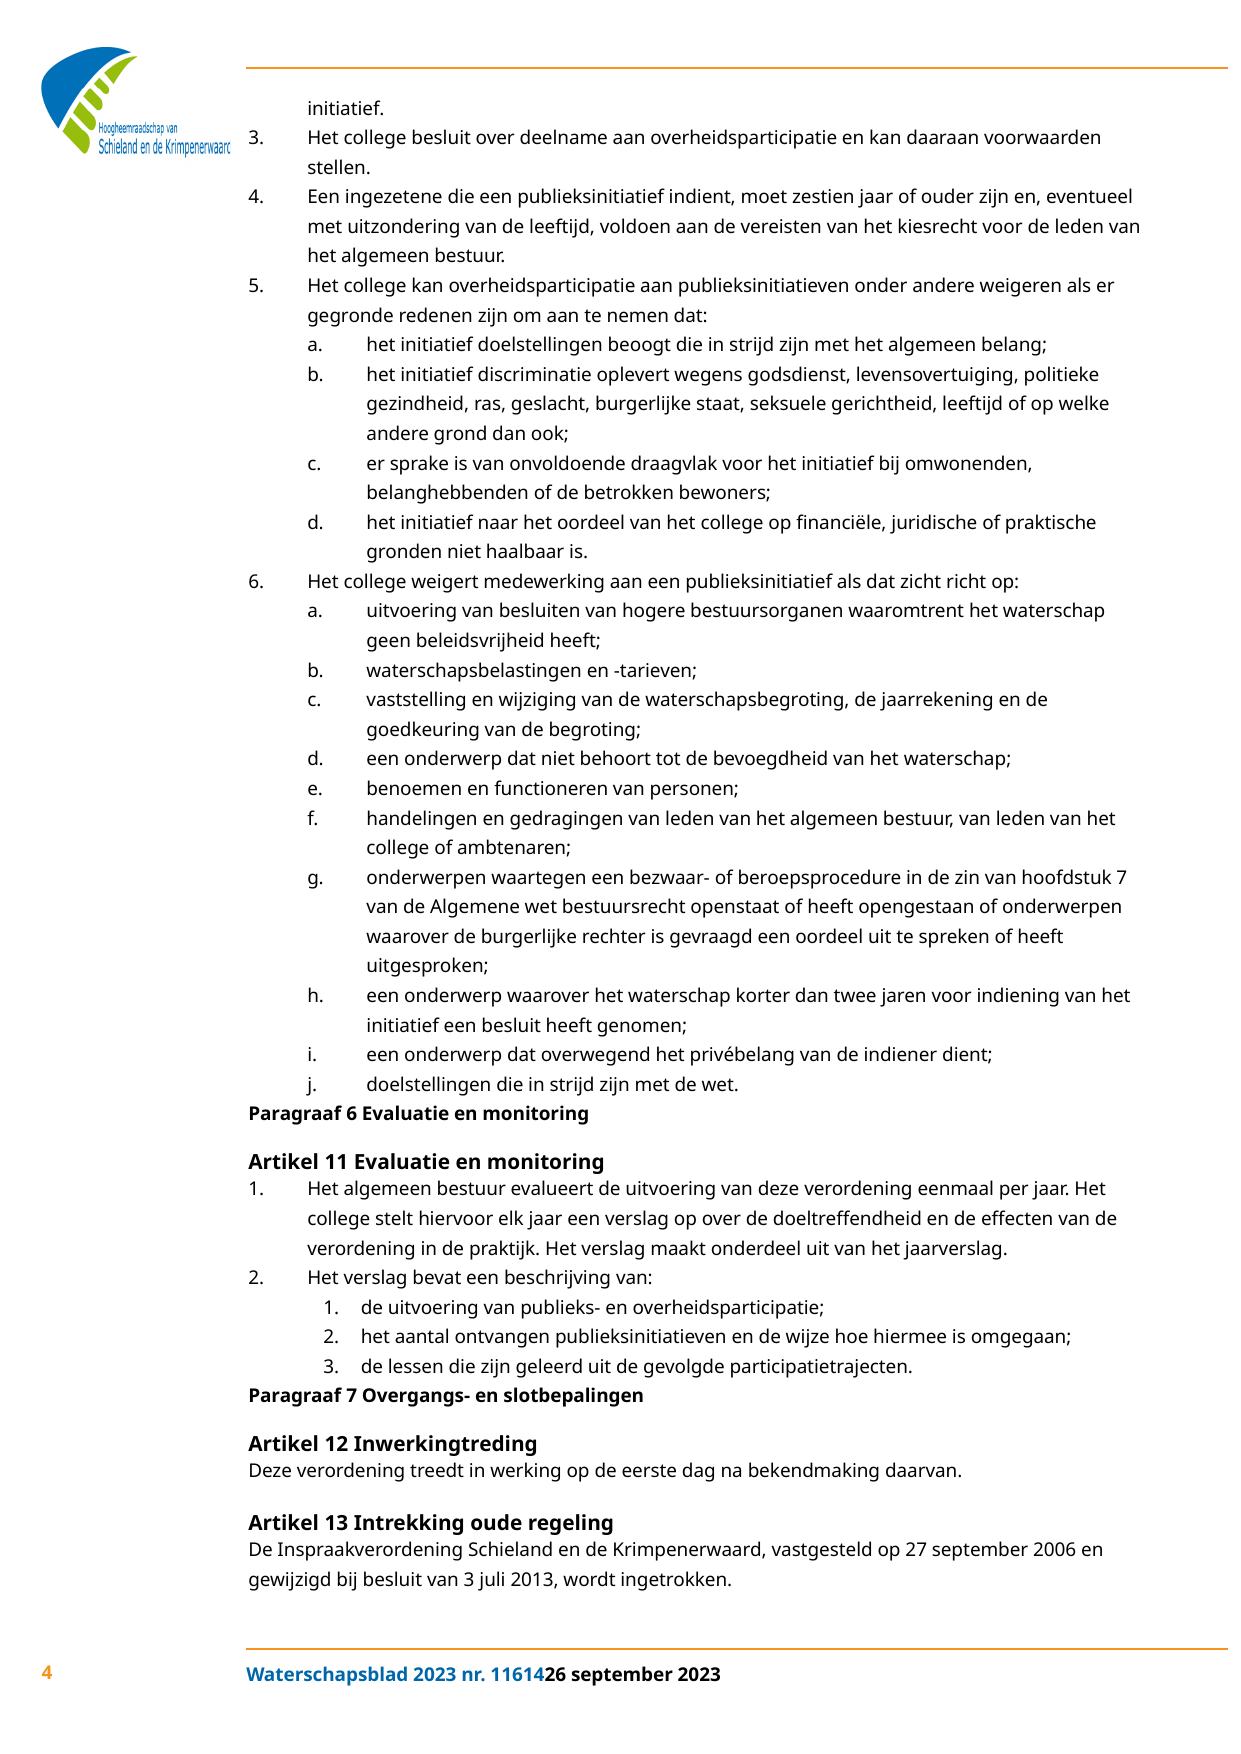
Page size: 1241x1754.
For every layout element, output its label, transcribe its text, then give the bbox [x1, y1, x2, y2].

list benoemen en functioneren van personen; [307, 775, 1152, 801]
list Een ingezetene die een publieksinitiatief indient, moet zestien jaar of ouder zijn en, eventueel met uitzondering van de leeftijd, voldoen aan de vereisten van het kiesrecht voor de leden van het algemeen bestuur. [248, 183, 1152, 268]
list Het college besluit over deelname aan overheidsparticipatie en kan daaraan voorwaarden stellen. [248, 124, 1152, 180]
list het initiatief naar het oordeel van het college op financiële, juridische of praktische gronden niet haalbaar is. [307, 509, 1152, 564]
list vaststelling en wijziging van de waterschapsbegroting, de jaarrekening en de goedkeuring van de begroting; [307, 686, 1152, 742]
list het aantal ontvangen publieksinitiatieven en de wijze hoe hiermee is omgegaan; [323, 1323, 1152, 1349]
text Artikel 13 Intrekking oude regeling [248, 1508, 1152, 1537]
list het initiatief discriminatie oplevert wegens godsdienst, levensovertuiging, politieke gezindheid, ras, geslacht, burgerlijke staat, seksuele gerichtheid, leeftijd of op welke andere grond dan ook; [307, 361, 1152, 446]
text Paragraaf 6 Evaluatie en monitoring [248, 1101, 1152, 1126]
list een onderwerp dat niet behoort tot de bevoegdheid van het waterschap; [307, 746, 1152, 771]
text De Inspraakverordening Schieland en de Krimpenerwaard, vastgesteld op 27 september 2006 en gewijzigd bij besluit van 3 juli 2013, wordt ingetrokken. [248, 1537, 1152, 1592]
list waterschapsbelastingen en -tarieven; [307, 657, 1152, 683]
list Het verslag bevat een beschrijving van: [248, 1264, 1152, 1290]
list doelstellingen die in strijd zijn met de wet. [307, 1071, 1152, 1097]
list de uitvoering van publieks- en overheidsparticipatie; [323, 1294, 1152, 1320]
list de lessen die zijn geleerd uit de gevolgde participatietrajecten. [323, 1353, 1152, 1379]
list uitvoering van besluiten van hogere bestuursorganen waaromtrent het waterschap geen beleidsvrijheid heeft; [307, 598, 1152, 653]
list onderwerpen waartegen een bezwaar- of beroepsprocedure in de zin van hoofdstuk 7 van de Algemene wet bestuursrecht openstaat of heeft opengestaan of onderwerpen waarover de burgerlijke rechter is gevraagd een oordeel uit te spreken of heeft uitgesproken; [307, 864, 1152, 978]
list initiatief. [248, 95, 1152, 121]
list een onderwerp dat overwegend het privébelang van de indiener dient; [307, 1041, 1152, 1067]
text Artikel 12 Inwerkingtreding [248, 1429, 1152, 1458]
list een onderwerp waarover het waterschap korter dan twee jaren voor indiening van het initiatief een besluit heeft genomen; [307, 982, 1152, 1038]
list Het college weigert medewerking aan een publieksinitiatief als dat zicht richt op: [248, 568, 1152, 594]
text Deze verordening treedt in werking op de eerste dag na bekendmaking daarvan. [248, 1458, 1152, 1483]
list er sprake is van onvoldoende draagvlak voor het initiatief bij omwonenden, belanghebbenden of de betrokken bewoners; [307, 450, 1152, 505]
picture [41, 47, 231, 172]
text Artikel 11 Evaluatie en monitoring [248, 1147, 1152, 1176]
list Het college kan overheidsparticipatie aan publieksinitiatieven onder andere weigeren als er gegronde redenen zijn om aan te nemen dat: [248, 272, 1152, 328]
text Paragraaf 7 Overgangs- en slotbepalingen [248, 1383, 1152, 1408]
list het initiatief doelstellingen beoogt die in strijd zijn met het algemeen belang; [307, 331, 1152, 357]
list Het algemeen bestuur evalueert de uitvoering van deze verordening eenmaal per jaar. Het college stelt hiervoor elk jaar een verslag op over de doeltreffendheid en de effecten van de verordening in de praktijk. Het verslag maakt onderdeel uit van het jaarverslag. [248, 1176, 1152, 1261]
list handelingen en gedragingen van leden van het algemeen bestuur, van leden van het college of ambtenaren; [307, 805, 1152, 860]
